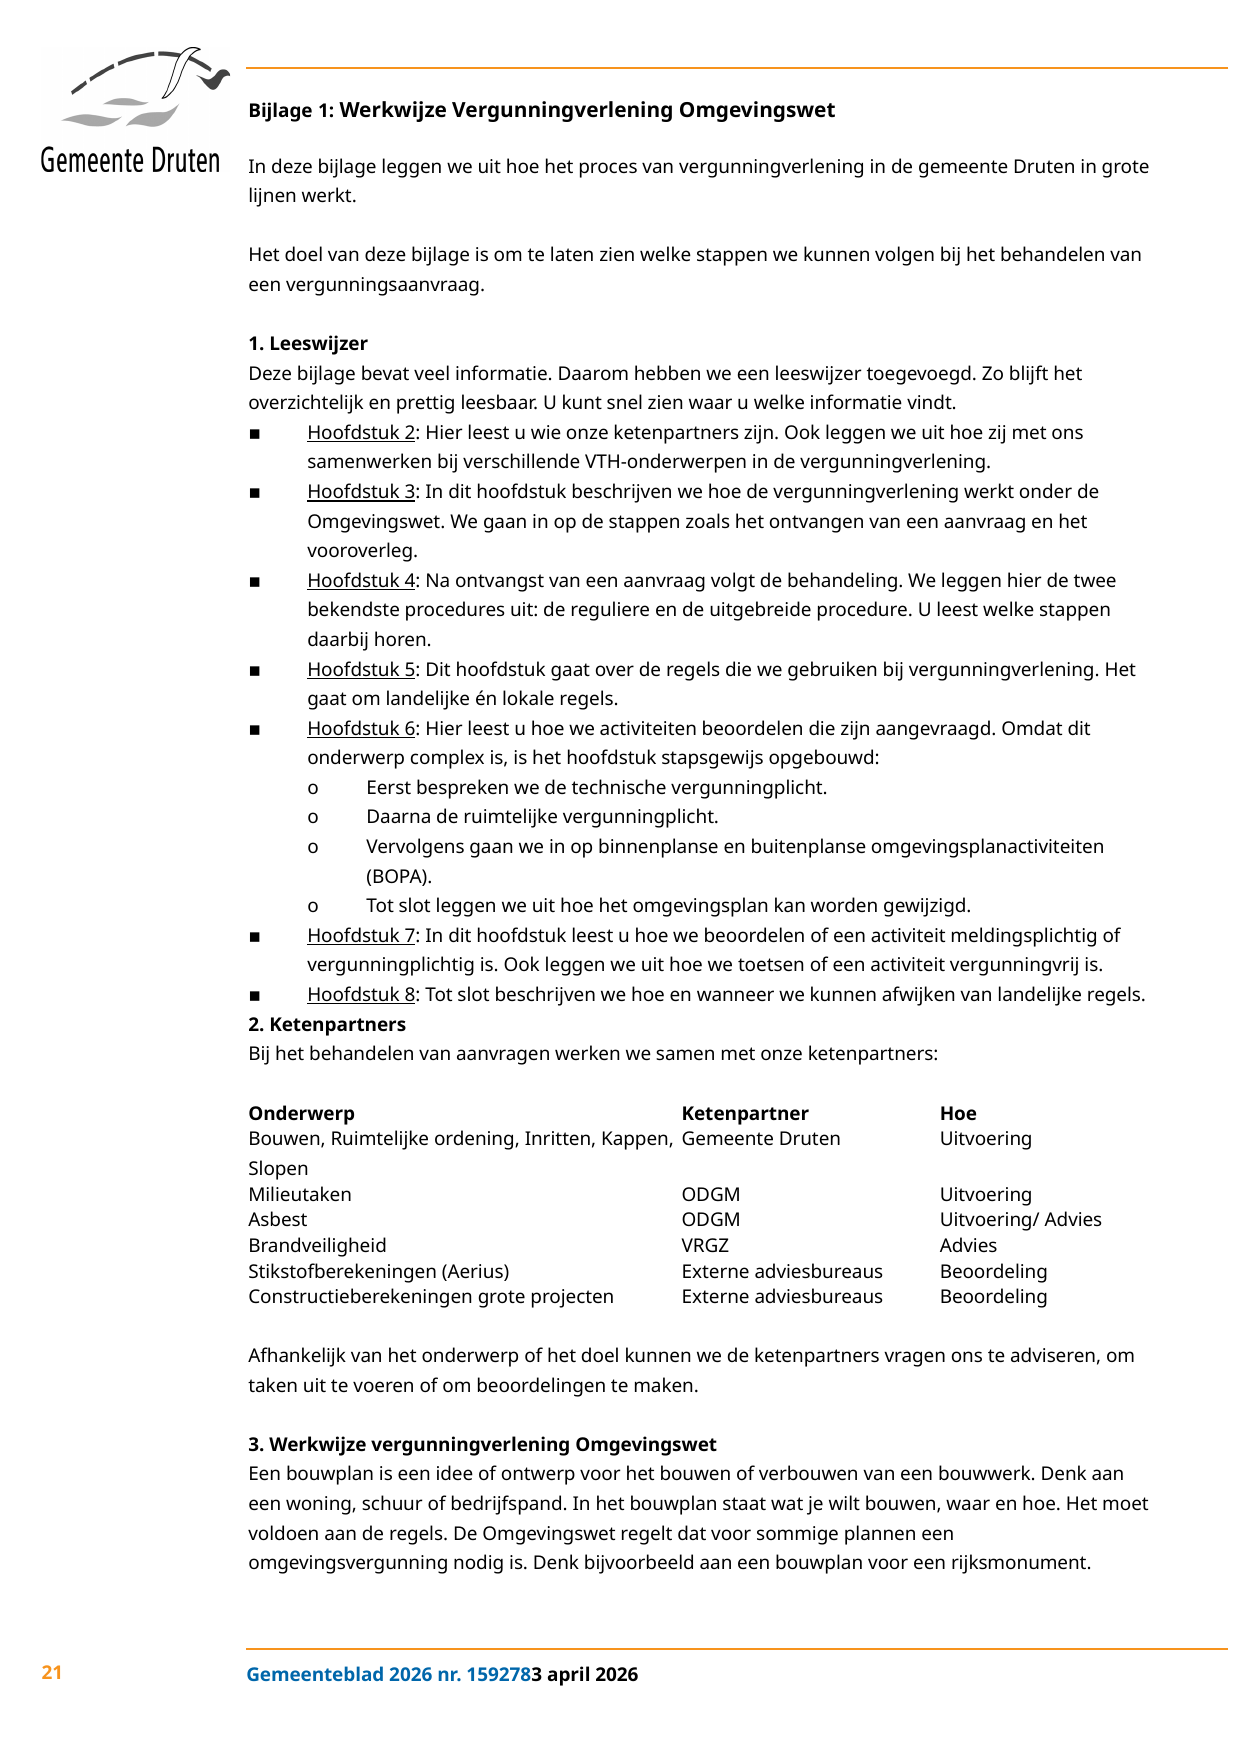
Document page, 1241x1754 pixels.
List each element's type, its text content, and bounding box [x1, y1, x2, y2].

picture [41, 47, 231, 172]
text 2. Ketenpartners [248, 1011, 1152, 1037]
table_cell VRGZ [681, 1232, 939, 1258]
table_cell Bouwen, Ruimtelijke ordening, Inritten, Kappen, Slopen [248, 1125, 681, 1181]
list Hoofdstuk 3: In dit hoofdstuk beschrijven we hoe de vergunningverlening werkt onder de Omgevingswet. We gaan in op de stappen zoals het ontvangen van een aanvraag en het vooroverleg. [248, 478, 1152, 563]
list Vervolgens gaan we in op binnenplanse en buitenplanse omgevingsplanactiviteiten (BOPA). [307, 833, 1152, 889]
list Hoofdstuk 8: Tot slot beschrijven we hoe en wanneer we kunnen afwijken van landelijke regels. [248, 981, 1152, 1007]
text 3. Werkwijze vergunningverlening Omgevingswet [248, 1431, 1152, 1457]
table_cell Externe adviesbureaus [681, 1284, 939, 1309]
text 1. Leeswijzer [248, 330, 1152, 356]
table_cell Externe adviesbureaus [681, 1258, 939, 1284]
table_cell Advies [940, 1232, 1152, 1258]
text Een bouwplan is een idee of ontwerp voor het bouwen of verbouwen van een bouwwerk. Denk aan een woning, schuur of bedrijfspand. In het bouwplan staat wat je wilt bouwen, waar en hoe. Het moet voldoen aan de regels. De Omgevingswet regelt dat voor sommige plannen een omgevingsvergunning nodig is. Denk bijvoorbeeld aan een bouwplan voor een rijksmonument. [248, 1461, 1152, 1575]
table_header Hoe [940, 1100, 1152, 1125]
table_cell Beoordeling [940, 1284, 1152, 1309]
list Hoofdstuk 4: Na ontvangst van een aanvraag volgt de behandeling. We leggen hier de twee bekendste procedures uit: de reguliere en de uitgebreide procedure. U leest welke stappen daarbij horen. [248, 567, 1152, 652]
text Afhankelijk van het onderwerp of het doel kunnen we de ketenpartners vragen ons te adviseren, om taken uit te voeren of om beoordelingen te maken. [248, 1342, 1152, 1397]
table_header Ketenpartner [681, 1100, 939, 1125]
text In deze bijlage leggen we uit hoe het proces van vergunningverlening in de gemeente Druten in grote lijnen werkt. [248, 153, 1152, 208]
table_cell Brandveiligheid [248, 1232, 681, 1258]
text Het doel van deze bijlage is om te laten zien welke stappen we kunnen volgen bij het behandelen van een vergunningsaanvraag. [248, 242, 1152, 297]
table_cell ODGM [681, 1181, 939, 1206]
text Bijlage 1: Werkwijze Vergunningverlening Omgevingswet [248, 95, 1152, 123]
table_cell Milieutaken [248, 1181, 681, 1206]
list Eerst bespreken we de technische vergunningplicht. [307, 774, 1152, 800]
list Hoofdstuk 6: Hier leest u hoe we activiteiten beoordelen die zijn aangevraagd. Omdat dit onderwerp complex is, is het hoofdstuk stapsgewijs opgebouwd: [248, 715, 1152, 770]
table_cell Stikstofberekeningen (Aerius) [248, 1258, 681, 1284]
table_cell Beoordeling [940, 1258, 1152, 1284]
list Tot slot leggen we uit hoe het omgevingsplan kan worden gewijzigd. [307, 892, 1152, 918]
table_cell Uitvoering/ Advies [940, 1206, 1152, 1232]
list Hoofdstuk 5: Dit hoofdstuk gaat over de regels die we gebruiken bij vergunningverlening. Het gaat om landelijke én lokale regels. [248, 656, 1152, 711]
text Bij het behandelen van aanvragen werken we samen met onze ketenpartners: [248, 1040, 1152, 1066]
table_header Onderwerp [248, 1100, 681, 1125]
text Deze bijlage bevat veel informatie. Daarom hebben we een leeswijzer toegevoegd. Zo blijft het overzichtelijk en prettig leesbaar. U kunt snel zien waar u welke informatie vindt. [248, 360, 1152, 415]
table_cell ODGM [681, 1206, 939, 1232]
table_cell Uitvoering [940, 1181, 1152, 1206]
list Hoofdstuk 7: In dit hoofdstuk leest u hoe we beoordelen of een activiteit meldingsplichtig of vergunningplichtig is. Ook leggen we uit hoe we toetsen of een activiteit vergunningvrij is. [248, 922, 1152, 977]
table_cell Constructieberekeningen grote projecten [248, 1284, 681, 1309]
list Hoofdstuk 2: Hier leest u wie onze ketenpartners zijn. Ook leggen we uit hoe zij met ons samenwerken bij verschillende VTH-onderwerpen in de vergunningverlening. [248, 419, 1152, 474]
list Daarna de ruimtelijke vergunningplicht. [307, 804, 1152, 829]
table_cell Uitvoering [940, 1125, 1152, 1181]
table_cell Gemeente Druten [681, 1125, 939, 1181]
table_cell Asbest [248, 1206, 681, 1232]
